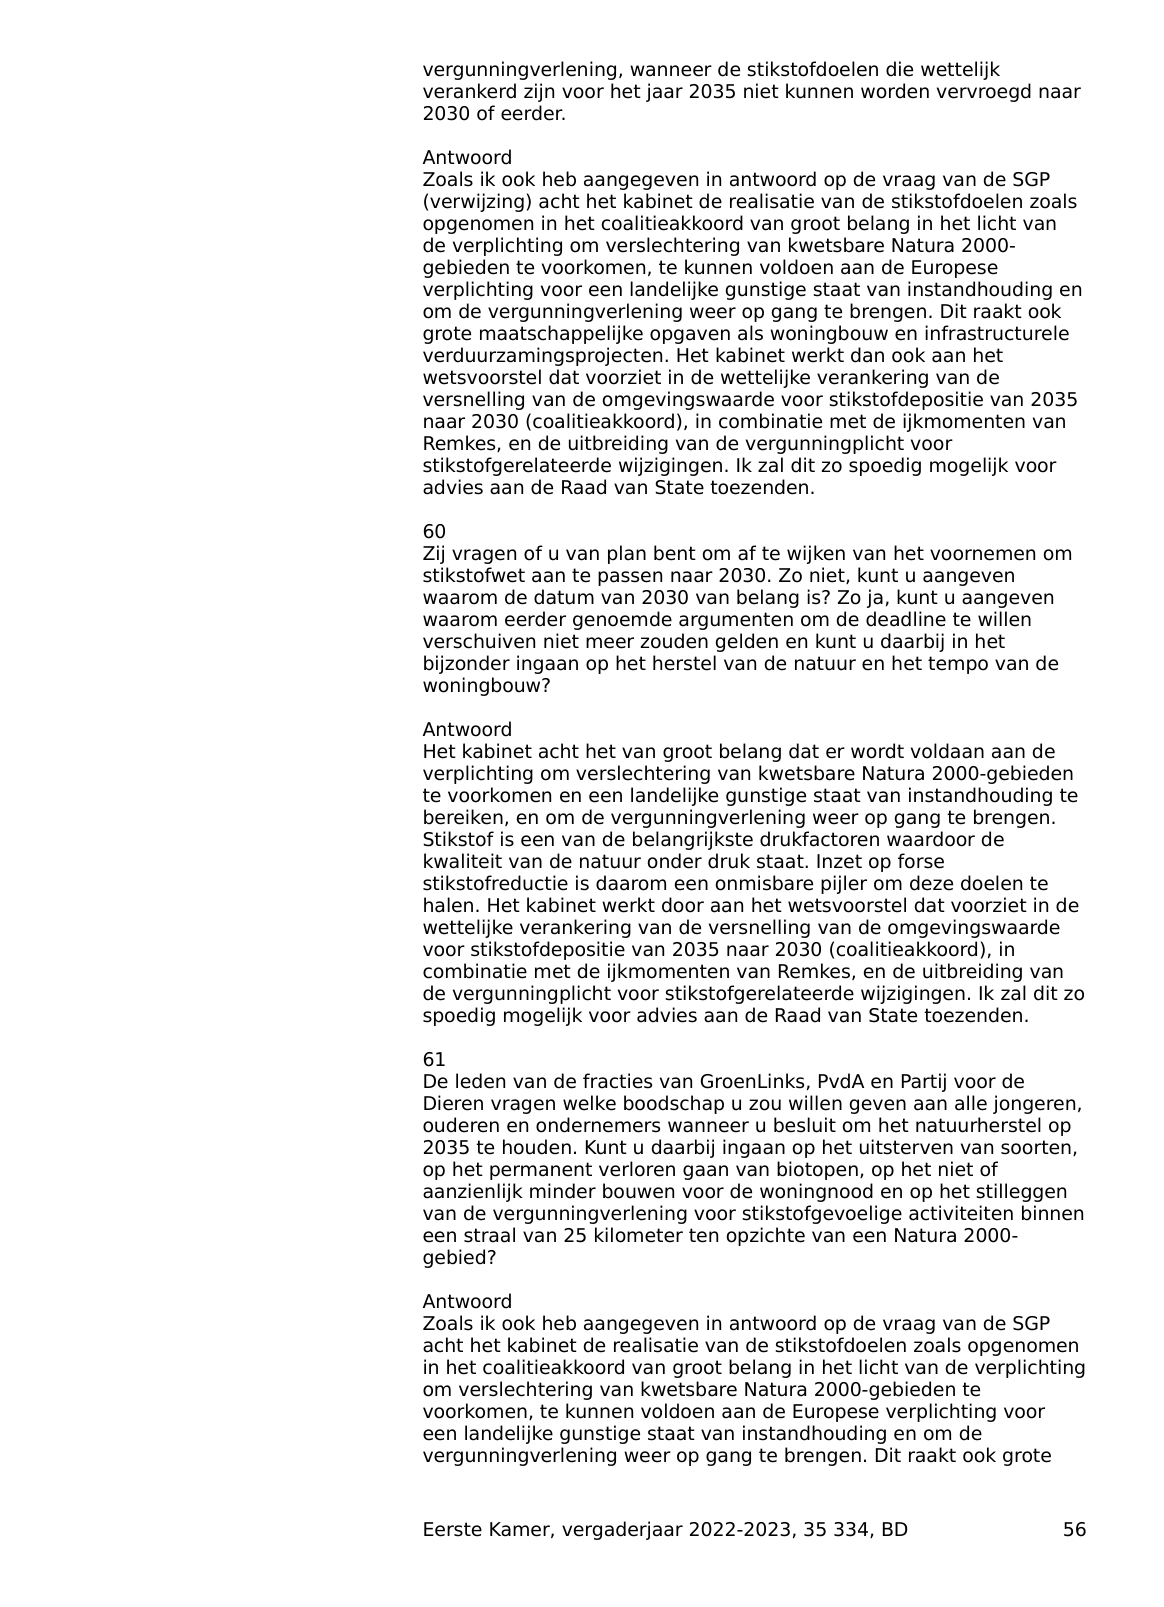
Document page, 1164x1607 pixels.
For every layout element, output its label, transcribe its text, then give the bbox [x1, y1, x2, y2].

text Zoals ik ook heb aangegeven in antwoord op de vraag van de SGP acht het kabinet de realisatie van de stikstofdoelen zoals opgenomen in het coalitieakkoord van groot belang in het licht van de verplichting om verslechtering van kwetsbare Natura 2000-gebieden te voorkomen, te kunnen voldoen aan de Europese verplichting voor een landelijke gunstige staat van instandhouding en om de vergunningverlening weer op gang te brengen. Dit raakt ook grote [422, 1313, 1087, 1467]
text Zoals ik ook heb aangegeven in antwoord op de vraag van de SGP (verwijzing) acht het kabinet de realisatie van de stikstofdoelen zoals opgenomen in het coalitieakkoord van groot belang in het licht van de verplichting om verslechtering van kwetsbare Natura 2000-gebieden te voorkomen, te kunnen voldoen aan de Europese verplichting voor een landelijke gunstige staat van instandhouding en om de vergunningverlening weer op gang te brengen. Dit raakt ook grote maatschappelijke opgaven als woningbouw en infrastructurele verduurzamingsprojecten. Het kabinet werkt dan ook aan het wetsvoorstel dat voorziet in de wettelijke verankering van de versnelling van de omgevingswaarde voor stikstofdepositie van 2035 naar 2030 (coalitieakkoord), in combinatie met de ijkmomenten van Remkes, en de uitbreiding van de vergunningplicht voor stikstofgerelateerde wijzigingen. Ik zal dit zo spoedig mogelijk voor advies aan de Raad van State toezenden. [422, 169, 1087, 499]
text Zij vragen of u van plan bent om af te wijken van het voornemen om stikstofwet aan te passen naar 2030. Zo niet, kunt u aangeven waarom de datum van 2030 van belang is? Zo ja, kunt u aangeven waarom eerder genoemde argumenten om de deadline te willen verschuiven niet meer zouden gelden en kunt u daarbij in het bijzonder ingaan op het herstel van de natuur en het tempo van de woningbouw? [422, 543, 1087, 697]
text 60 [422, 521, 1087, 543]
text vergunningverlening, wanneer de stikstofdoelen die wettelijk verankerd zijn voor het jaar 2035 niet kunnen worden vervroegd naar 2030 of eerder. [422, 59, 1087, 125]
text Antwoord [422, 147, 1087, 169]
text De leden van de fracties van GroenLinks, PvdA en Partij voor de Dieren vragen welke boodschap u zou willen geven aan alle jongeren, ouderen en ondernemers wanneer u besluit om het natuurherstel op 2035 te houden. Kunt u daarbij ingaan op het uitsterven van soorten, op het permanent verloren gaan van biotopen, op het niet of aanzienlijk minder bouwen voor de woningnood en op het stilleggen van de vergunningverlening voor stikstofgevoelige activiteiten binnen een straal van 25 kilometer ten opzichte van een Natura 2000-gebied? [422, 1071, 1087, 1269]
text Antwoord [422, 719, 1087, 741]
text 61 [422, 1049, 1087, 1071]
text Het kabinet acht het van groot belang dat er wordt voldaan aan de verplichting om verslechtering van kwetsbare Natura 2000-gebieden te voorkomen en een landelijke gunstige staat van instandhouding te bereiken, en om de vergunningverlening weer op gang te brengen. Stikstof is een van de belangrijkste drukfactoren waardoor de kwaliteit van de natuur onder druk staat. Inzet op forse stikstofreductie is daarom een onmisbare pijler om deze doelen te halen. Het kabinet werkt door aan het wetsvoorstel dat voorziet in de wettelijke verankering van de versnelling van de omgevingswaarde voor stikstofdepositie van 2035 naar 2030 (coalitieakkoord), in combinatie met de ijkmomenten van Remkes, en de uitbreiding van de vergunningplicht voor stikstofgerelateerde wijzigingen. Ik zal dit zo spoedig mogelijk voor advies aan de Raad van State toezenden. [422, 741, 1087, 1027]
text Antwoord [422, 1291, 1087, 1313]
